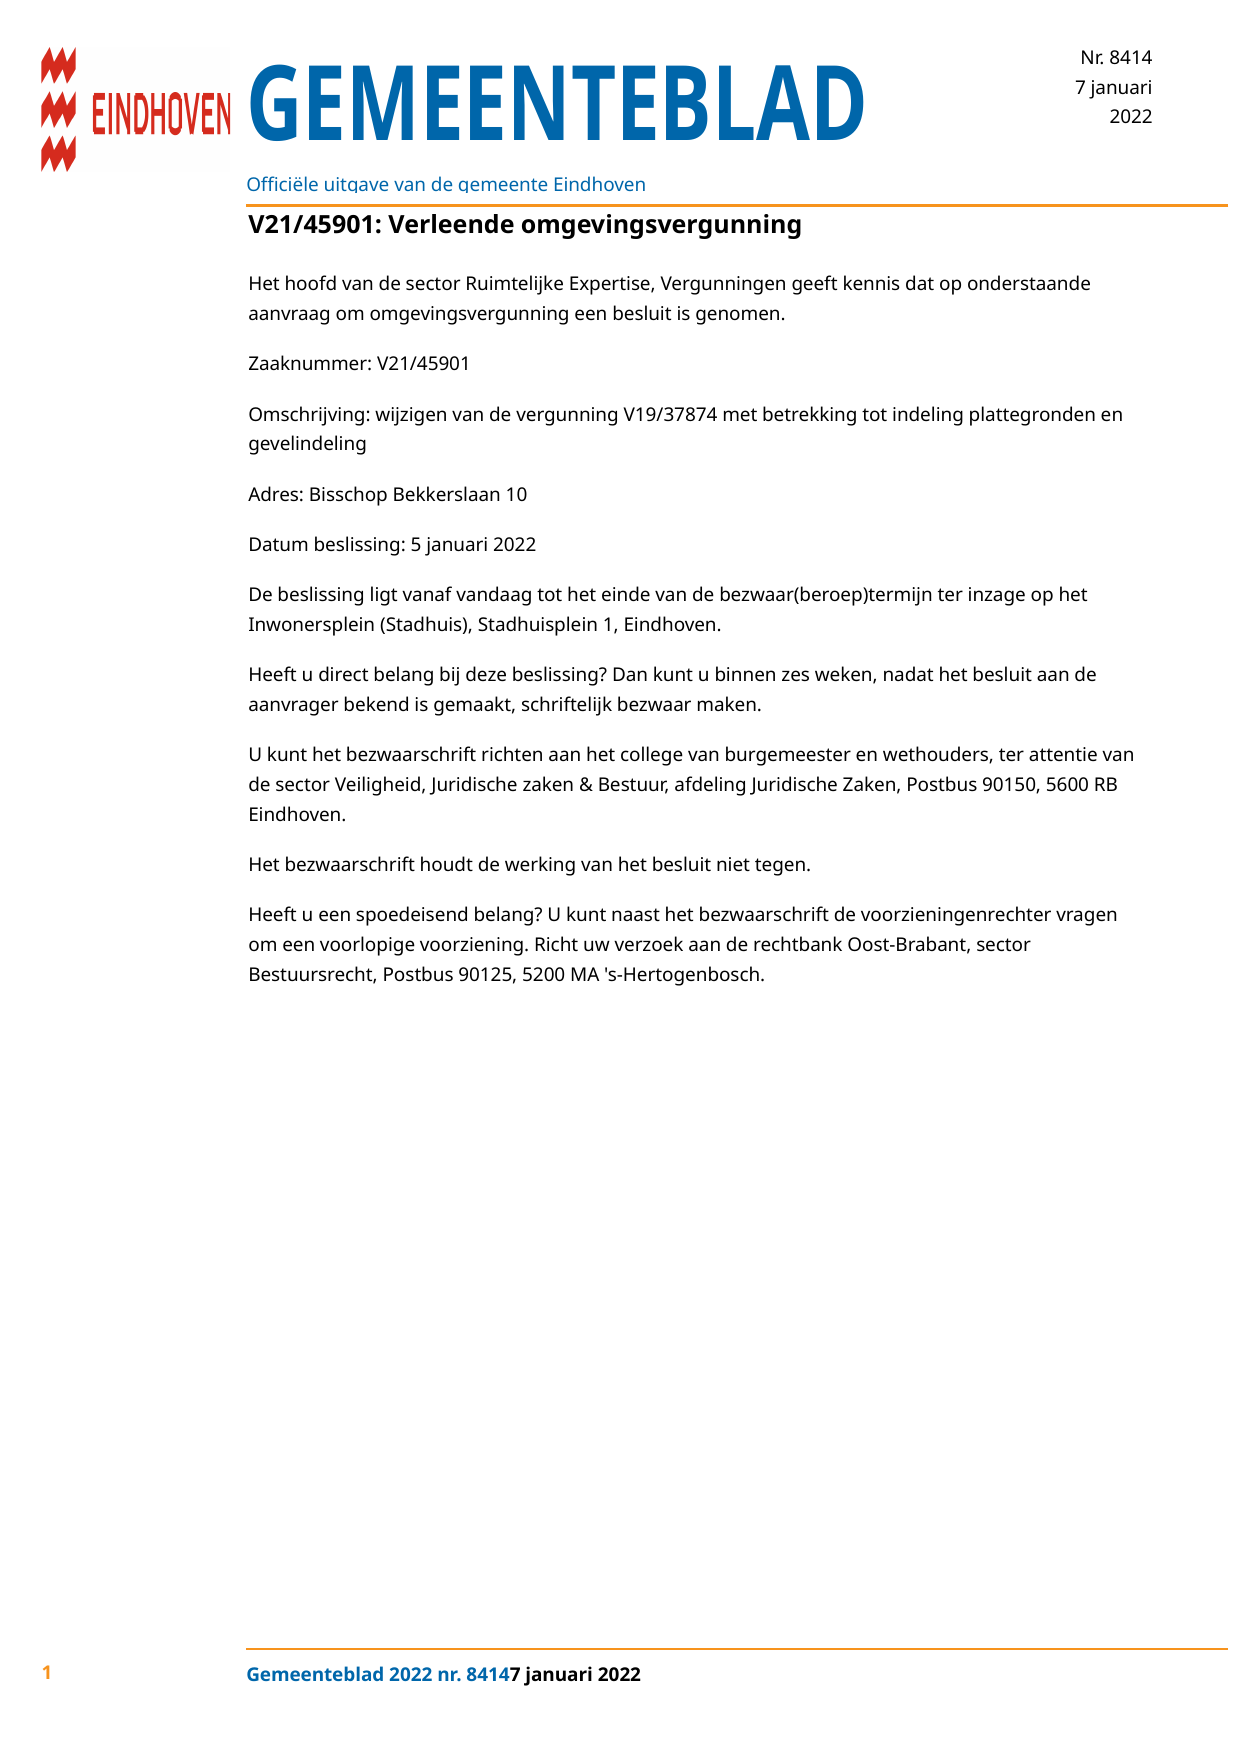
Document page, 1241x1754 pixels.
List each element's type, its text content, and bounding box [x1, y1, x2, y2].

text Heeft u een spoedeisend belang? U kunt naast het bezwaarschrift de voorzieningenrechter vragen om een voorlopige voorziening. Richt uw verzoek aan de rechtbank Oost-Brabant, sector Bestuursrecht, Postbus 90125, 5200 MA 's-Hertogenbosch. [248, 902, 1152, 986]
text Zaaknummer: V21/45901 [248, 350, 1152, 376]
text Het hoofd van de sector Ruimtelijke Expertise, Vergunningen geeft kennis dat op onderstaande aanvraag om omgevingsvergunning een besluit is genomen. [248, 270, 1152, 326]
text Datum beslissing: 5 januari 2022 [248, 531, 1152, 557]
text Het bezwaarschrift houdt de werking van het besluit niet tegen. [248, 851, 1152, 877]
text V21/45901: Verleende omgevingsvergunning [248, 207, 1152, 241]
text Heeft u direct belang bij deze beslissing? Dan kunt u binnen zes weken, nadat het besluit aan de aanvrager bekend is gemaakt, schriftelijk bezwaar maken. [248, 662, 1152, 717]
text De beslissing ligt vanaf vandaag tot het einde van de bezwaar(beroep)termijn ter inzage op het Inwonersplein (Stadhuis), Stadhuisplein 1, Eindhoven. [248, 582, 1152, 637]
text Adres: Bisschop Bekkerslaan 10 [248, 481, 1152, 506]
text U kunt het bezwaarschrift richten aan het college van burgemeester en wethouders, ter attentie van de sector Veiligheid, Juridische zaken & Bestuur, afdeling Juridische Zaken, Postbus 90150, 5600 RB Eindhoven. [248, 742, 1152, 826]
text Omschrijving: wijzigen van de vergunning V19/37874 met betrekking tot indeling plattegronden en gevelindeling [248, 401, 1152, 456]
picture [41, 47, 231, 172]
